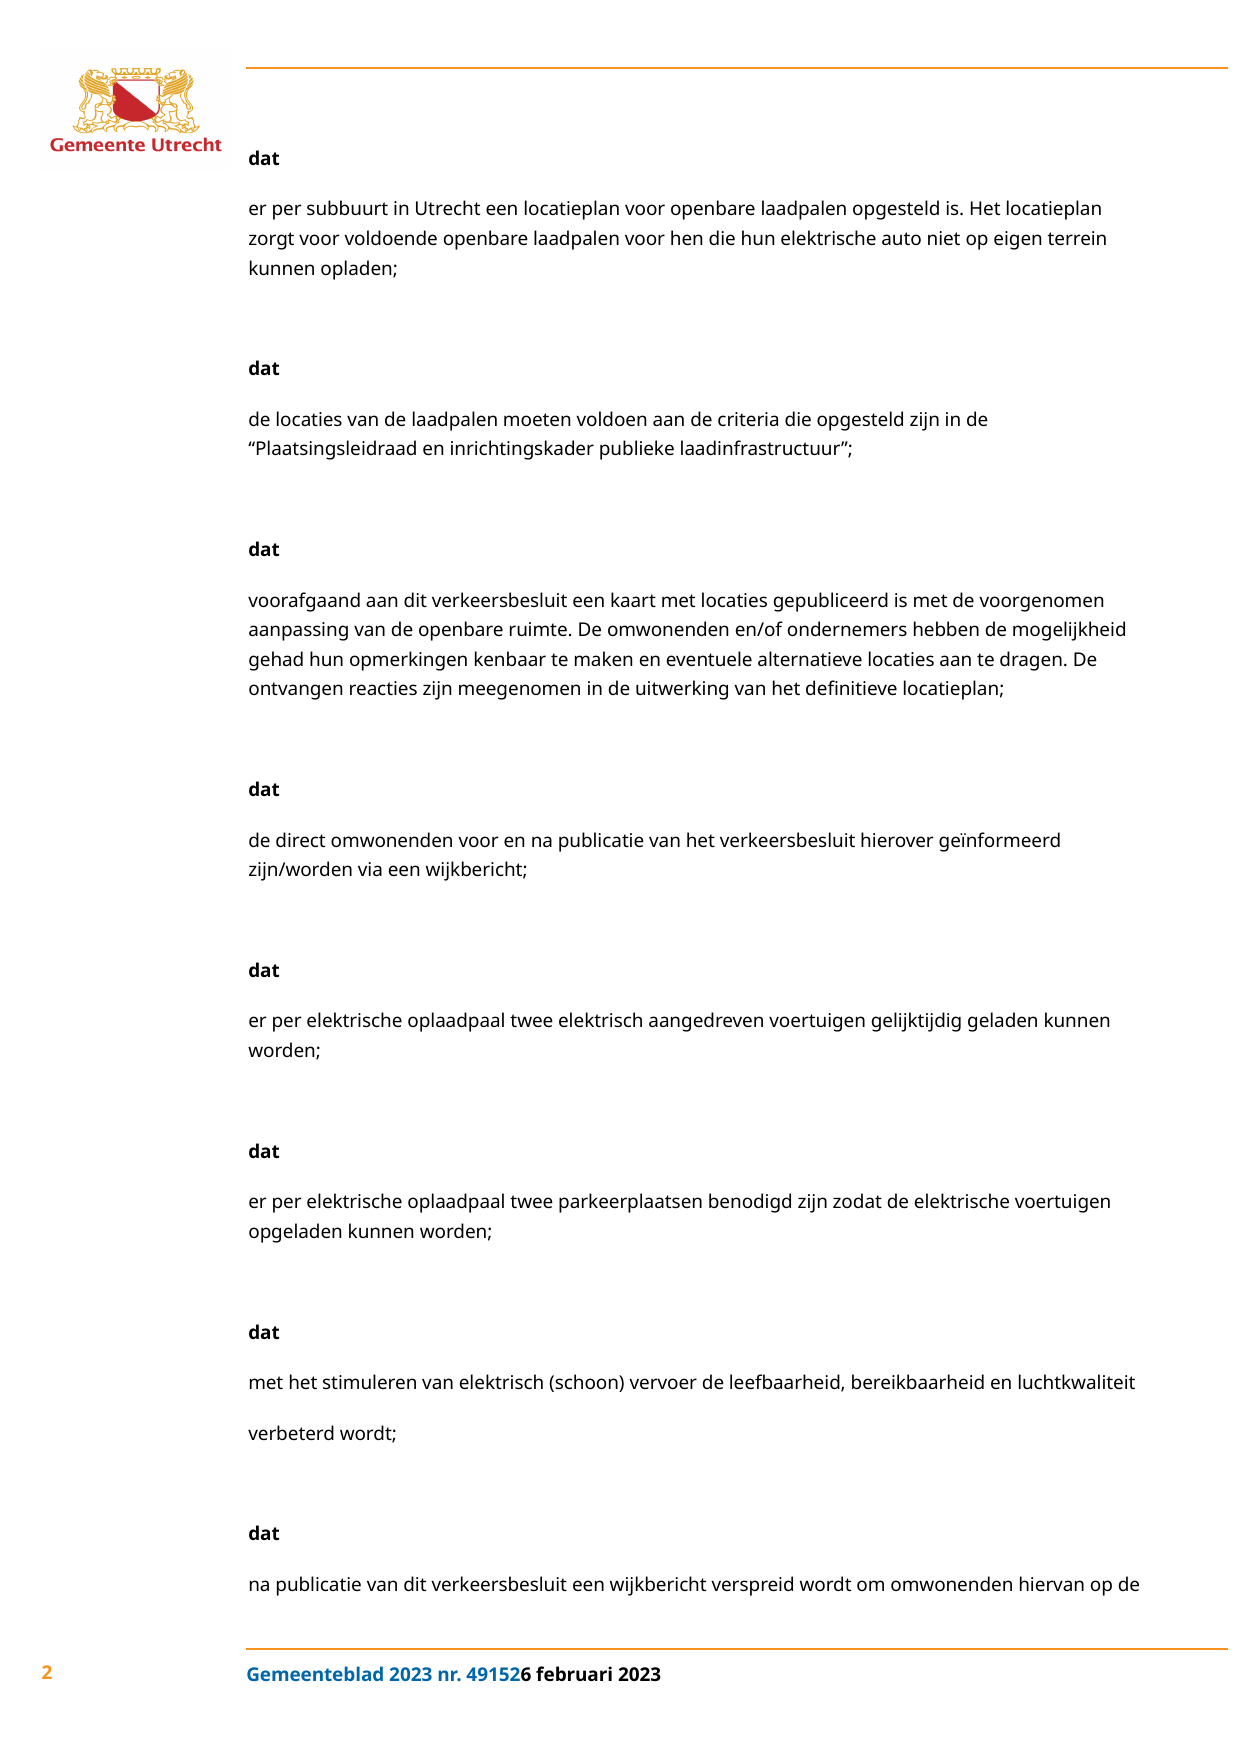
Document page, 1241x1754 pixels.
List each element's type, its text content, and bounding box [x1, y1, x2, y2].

text voorafgaand aan dit verkeersbesluit een kaart met locaties gepubliceerd is met de voorgenomen aanpassing van de openbare ruimte. De omwonenden en/of ondernemers hebben de mogelijkheid gehad hun opmerkingen kenbaar te maken en eventuele alternatieve locaties aan te dragen. De ontvangen reacties zijn meegenomen in de uitwerking van het definitieve locatieplan; [248, 587, 1152, 701]
picture [41, 47, 231, 172]
text er per subbuurt in Utrecht een locatieplan voor openbare laadpalen opgesteld is. Het locatieplan zorgt voor voldoende openbare laadpalen voor hen die hun elektrische auto niet op eigen terrein kunnen opladen; [248, 196, 1152, 281]
text er per elektrische oplaadpaal twee parkeerplaatsen benodigd zijn zodat de elektrische voertuigen opgeladen kunnen worden; [248, 1188, 1152, 1244]
text dat [248, 1138, 1152, 1164]
text er per elektrische oplaadpaal twee elektrisch aangedreven voertuigen gelijktijdig geladen kunnen worden; [248, 1008, 1152, 1063]
text dat [248, 957, 1152, 983]
text verbeterd wordt; [248, 1420, 1152, 1446]
text dat [248, 776, 1152, 802]
text dat [248, 356, 1152, 381]
text de direct omwonenden voor en na publicatie van het verkeersbesluit hierover geïnformeerd zijn/worden via een wijkbericht; [248, 827, 1152, 882]
text de locaties van de laadpalen moeten voldoen aan de criteria die opgesteld zijn in de “Plaatsingsleidraad en inrichtingskader publieke laadinfrastructuur”; [248, 406, 1152, 461]
text met het stimuleren van elektrisch (schoon) vervoer de leefbaarheid, bereikbaarheid en luchtkwaliteit [248, 1369, 1152, 1395]
text dat [248, 1521, 1152, 1546]
text dat [248, 536, 1152, 562]
text na publicatie van dit verkeersbesluit een wijkbericht verspreid wordt om omwonenden hiervan op de [248, 1571, 1152, 1597]
text dat [248, 145, 1152, 171]
text dat [248, 1319, 1152, 1345]
